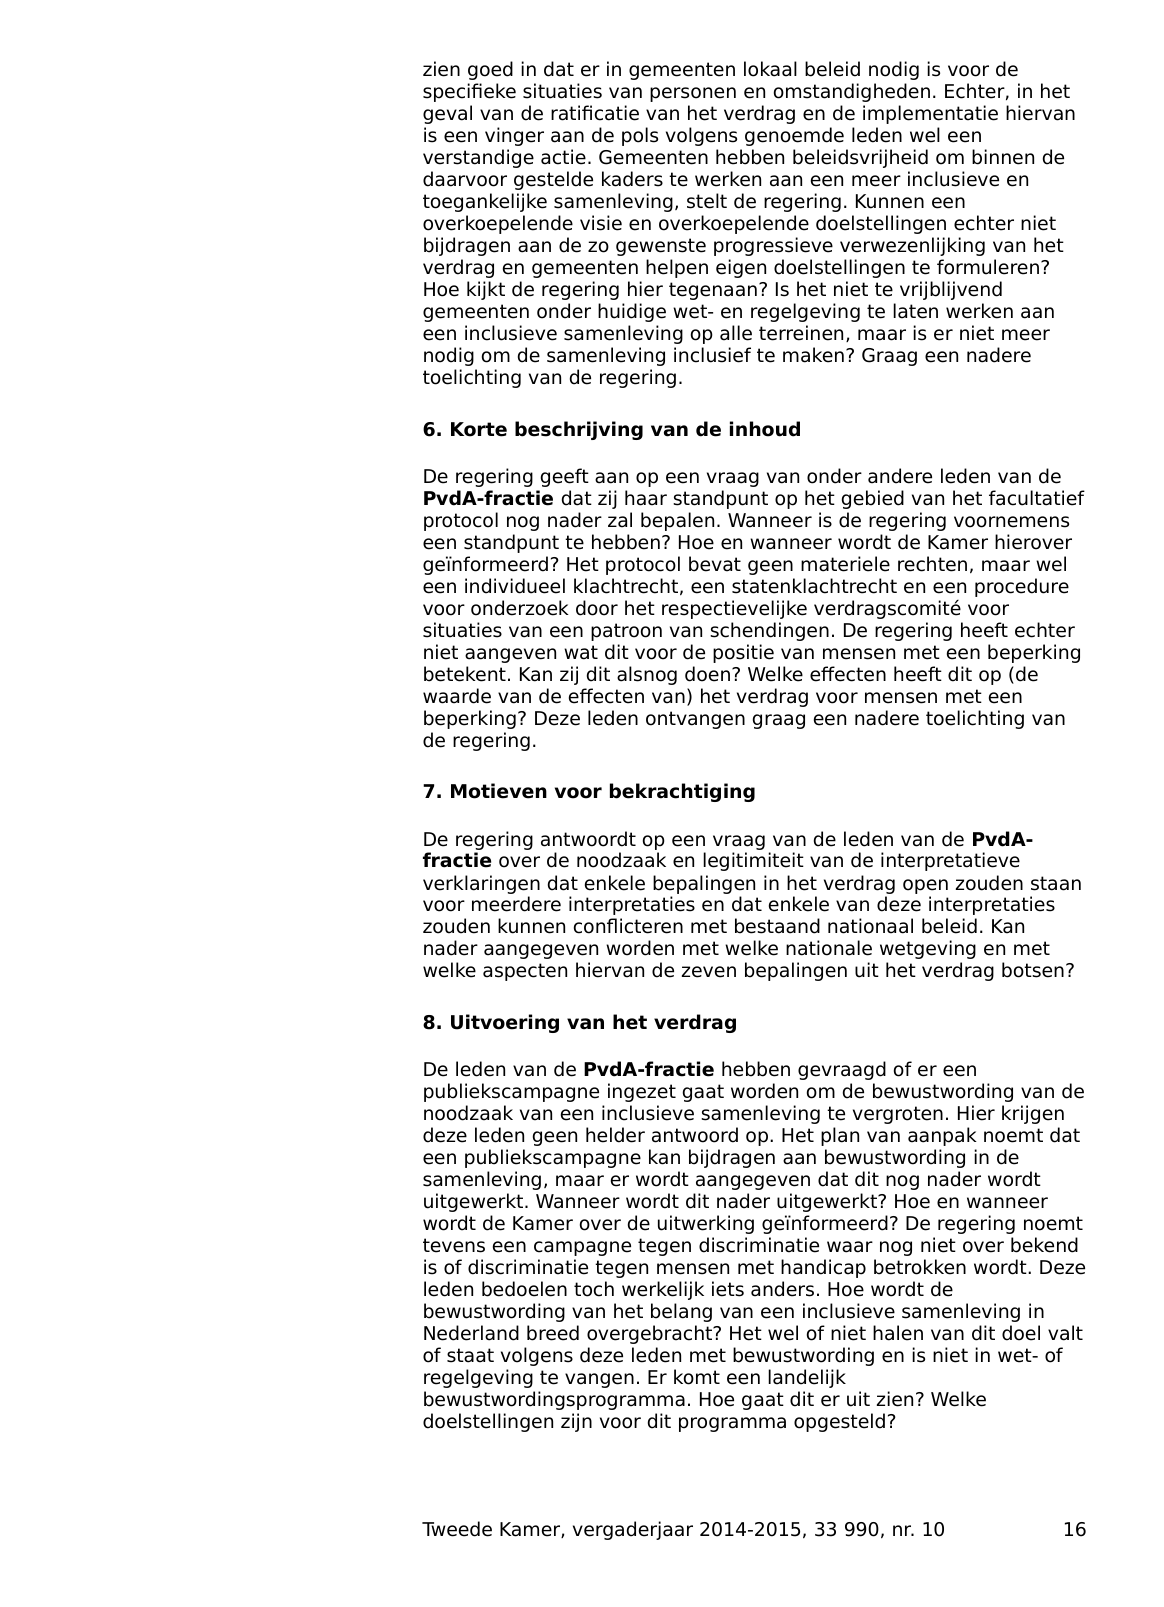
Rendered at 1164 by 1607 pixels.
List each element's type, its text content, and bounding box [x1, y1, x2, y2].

subtitle 8. Uitvoering van het verdrag [422, 1012, 1087, 1034]
subtitle 6. Korte beschrijving van de inhoud [422, 419, 1087, 441]
text De leden van de PvdA-fractie hebben gevraagd of er een publiekscampagne ingezet gaat worden om de bewustwording van de noodzaak van een inclusieve samenleving te vergroten. Hier krijgen deze leden geen helder antwoord op. Het plan van aanpak noemt dat een publiekscampagne kan bijdragen aan bewustwording in de samenleving, maar er wordt aangegeven dat dit nog nader wordt uitgewerkt. Wanneer wordt dit nader uitgewerkt? Hoe en wanneer wordt de Kamer over de uitwerking geïnformeerd? De regering noemt tevens een campagne tegen discriminatie waar nog niet over bekend is of discriminatie tegen mensen met handicap betrokken wordt. Deze leden bedoelen toch werkelijk iets anders. Hoe wordt de bewustwording van het belang van een inclusieve samenleving in Nederland breed overgebracht? Het wel of niet halen van dit doel valt of staat volgens deze leden met bewustwording en is niet in wet- of regelgeving te vangen. Er komt een landelijk bewustwordingsprogramma. Hoe gaat dit er uit zien? Welke doelstellingen zijn voor dit programma opgesteld? [422, 1059, 1087, 1433]
text De regering antwoordt op een vraag van de leden van de PvdA-fractie over de noodzaak en legitimiteit van de interpretatieve verklaringen dat enkele bepalingen in het verdrag open zouden staan voor meerdere interpretaties en dat enkele van deze interpretaties zouden kunnen conflicteren met bestaand nationaal beleid. Kan nader aangegeven worden met welke nationale wetgeving en met welke aspecten hiervan de zeven bepalingen uit het verdrag botsen? [422, 828, 1087, 982]
text De regering geeft aan op een vraag van onder andere leden van de PvdA-fractie dat zij haar standpunt op het gebied van het facultatief protocol nog nader zal bepalen. Wanneer is de regering voornemens een standpunt te hebben? Hoe en wanneer wordt de Kamer hierover geïnformeerd? Het protocol bevat geen materiele rechten, maar wel een individueel klachtrecht, een statenklachtrecht en een procedure voor onderzoek door het respectievelijke verdragscomité voor situaties van een patroon van schendingen. De regering heeft echter niet aangeven wat dit voor de positie van mensen met een beperking betekent. Kan zij dit alsnog doen? Welke effecten heeft dit op (de waarde van de effecten van) het verdrag voor mensen met een beperking? Deze leden ontvangen graag een nadere toelichting van de regering. [422, 466, 1087, 751]
subtitle 7. Motieven voor bekrachtiging [422, 781, 1087, 803]
text zien goed in dat er in gemeenten lokaal beleid nodig is voor de specifieke situaties van personen en omstandigheden. Echter, in het geval van de ratificatie van het verdrag en de implementatie hiervan is een vinger aan de pols volgens genoemde leden wel een verstandige actie. Gemeenten hebben beleidsvrijheid om binnen de daarvoor gestelde kaders te werken aan een meer inclusieve en toegankelijke samenleving, stelt de regering. Kunnen een overkoepelende visie en overkoepelende doelstellingen echter niet bijdragen aan de zo gewenste progressieve verwezenlijking van het verdrag en gemeenten helpen eigen doelstellingen te formuleren? Hoe kijkt de regering hier tegenaan? Is het niet te vrijblijvend gemeenten onder huidige wet- en regelgeving te laten werken aan een inclusieve samenleving op alle terreinen, maar is er niet meer nodig om de samenleving inclusief te maken? Graag een nadere toelichting van de regering. [422, 59, 1087, 389]
